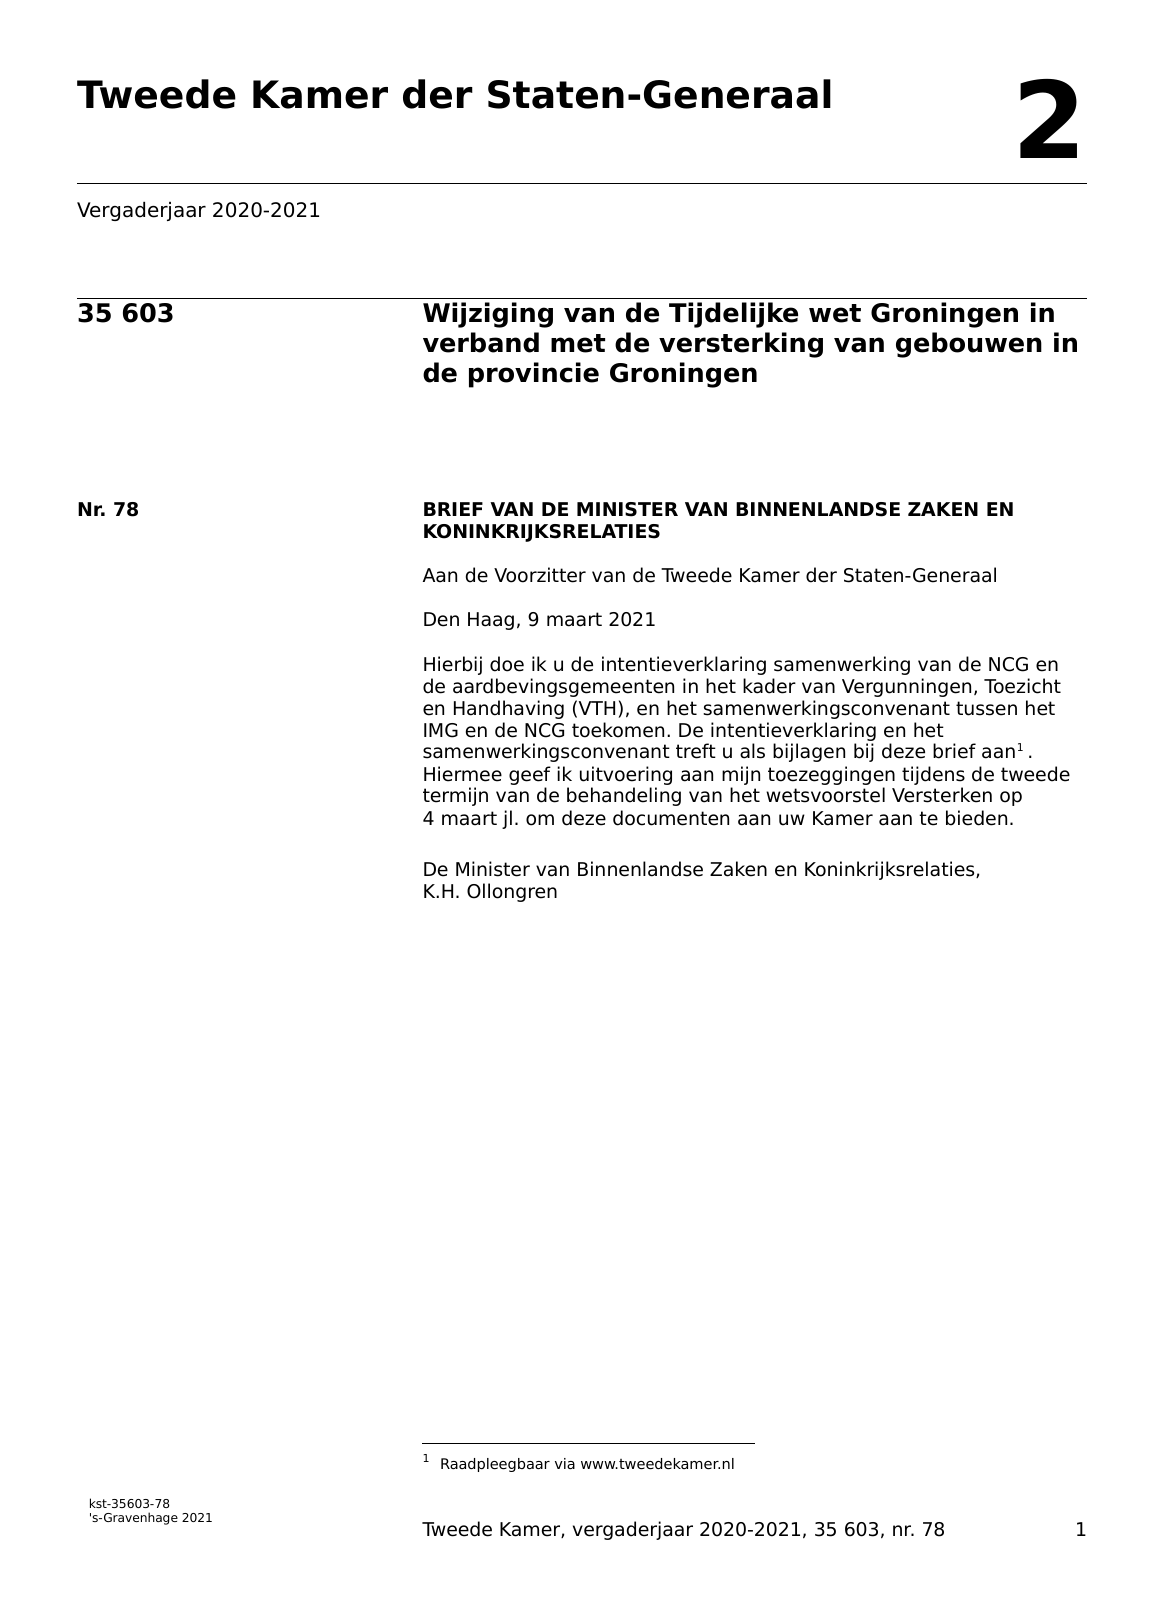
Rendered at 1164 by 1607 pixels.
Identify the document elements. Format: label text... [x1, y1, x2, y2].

text Den Haag, 9 maart 2021 [422, 609, 1087, 631]
table_header 2 [886, 59, 1087, 183]
subtitle Nr. 78 BRIEF VAN DE MINISTER VAN BINNENLANDSE ZAKEN EN KONINKRIJKSRELATIES [77, 499, 1087, 543]
table_cell Vergaderjaar 2020-2021 [77, 184, 1087, 298]
text Raadpleegbaar via www.tweedekamer.nl [422, 1452, 1087, 1474]
text kst-35603-78 [88, 1497, 323, 1511]
text 's-Gravenhage 2021 [88, 1511, 323, 1525]
table_header Tweede Kamer der Staten-Generaal [77, 59, 886, 183]
text Hierbij doe ik u de intentieverklaring samenwerking van de NCG en de aardbevingsgemeenten in het kader van Vergunningen, Toezicht en Handhaving (VTH), en het samenwerkingsconvenant tussen het IMG en de NCG toekomen. De intentieverklaring en het samenwerkingsconvenant treft u als bijlagen bij deze brief aan. Hiermee geef ik uitvoering aan mijn toezeggingen tijdens de tweede termijn van de behandeling van het wetsvoorstel Versterken op 4 maart jl. om deze documenten aan uw Kamer aan te bieden. [422, 653, 1087, 829]
text De Minister van Binnenlandse Zaken en Koninkrijksrelaties, K.H. Ollongren [422, 859, 1087, 903]
subtitle 35 603 Wijziging van de Tijdelijke wet Groningen in verband met de versterking van gebouwen in de provincie Groningen [77, 299, 1087, 388]
text Aan de Voorzitter van de Tweede Kamer der Staten-Generaal [422, 565, 1087, 587]
